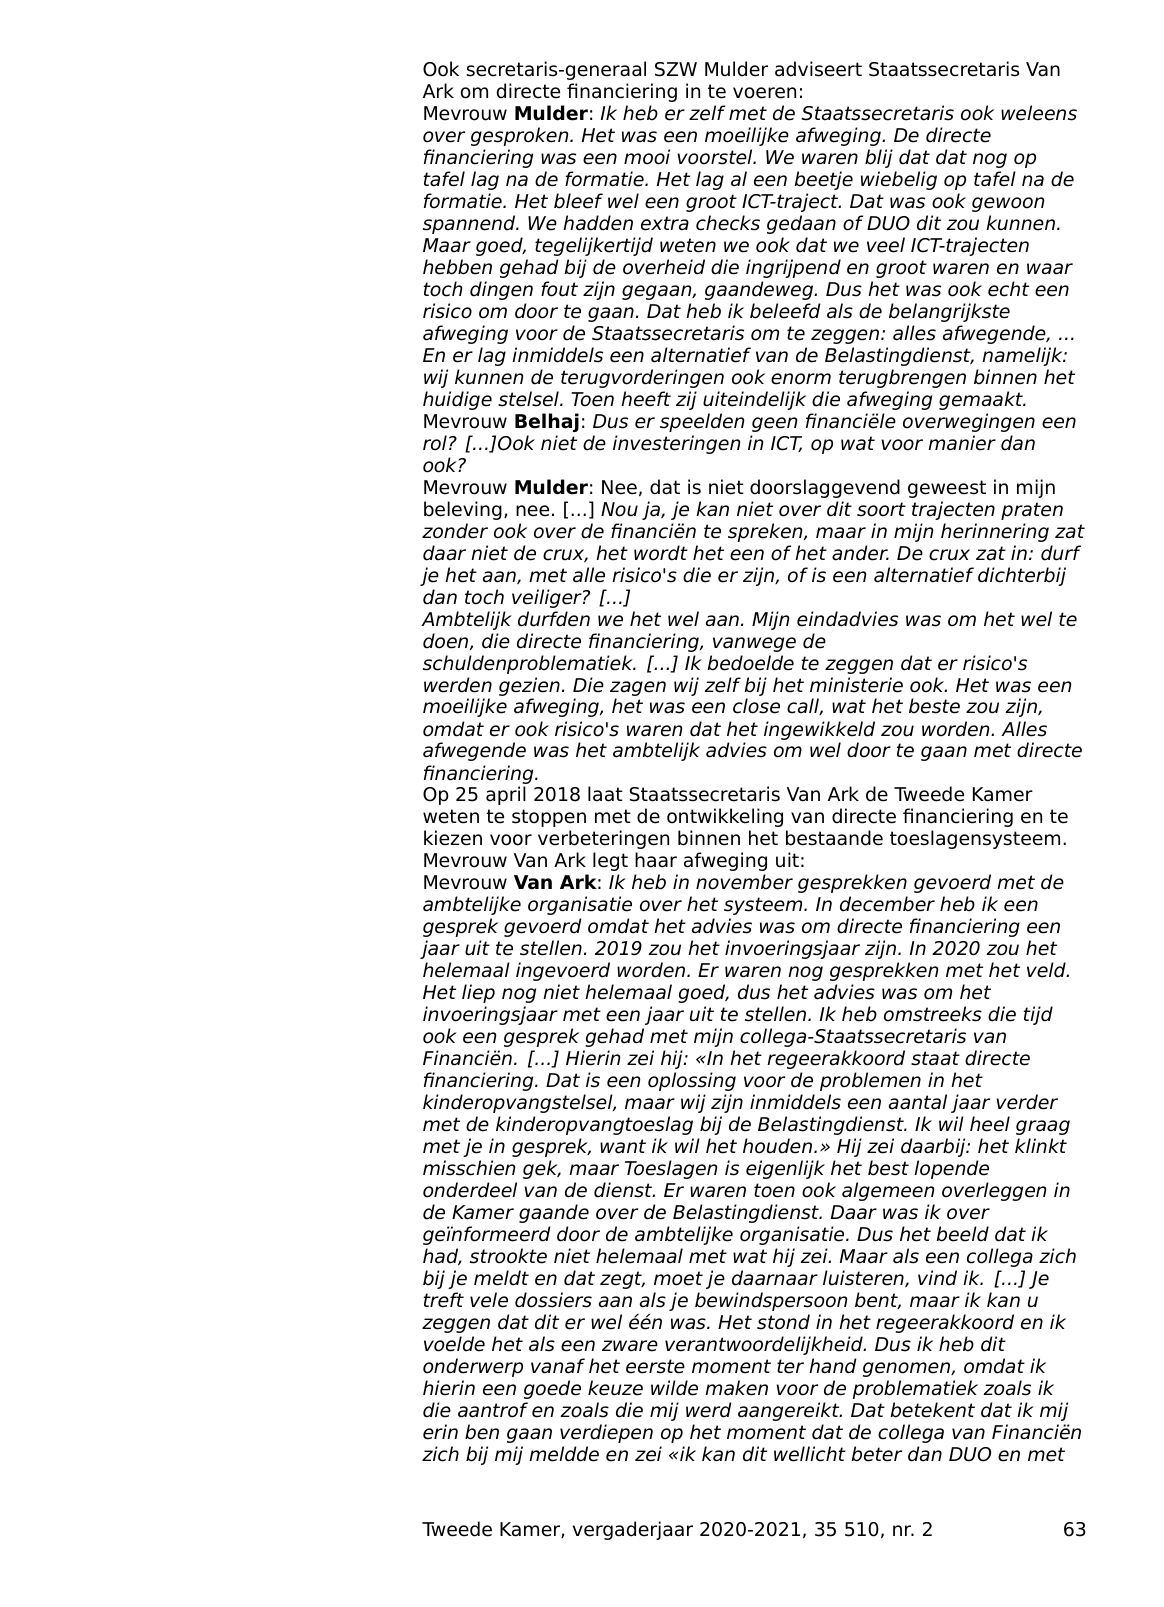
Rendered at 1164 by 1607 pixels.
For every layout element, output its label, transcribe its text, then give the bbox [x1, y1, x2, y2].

text Ambtelijk durfden we het wel aan. Mijn eindadvies was om het wel te doen, die directe financiering, vanwege de schuldenproblematiek. [...] Ik bedoelde te zeggen dat er risico's werden gezien. Die zagen wij zelf bij het ministerie ook. Het was een moeilijke afweging, het was een close call, wat het beste zou zijn, omdat er ook risico's waren dat het ingewikkeld zou worden. Alles afwegende was het ambtelijk advies om wel door te gaan met directe financiering. [422, 608, 1087, 784]
text Ook secretaris-generaal SZW Mulder adviseert Staatssecretaris Van Ark om directe financiering in te voeren: [422, 59, 1087, 103]
text Mevrouw Van Ark legt haar afweging uit: [422, 850, 1087, 872]
text Mevrouw Mulder: Nee, dat is niet doorslaggevend geweest in mijn beleving, nee. [...] Nou ja, je kan niet over dit soort trajecten praten zonder ook over de financiën te spreken, maar in mijn herinnering zat daar niet de crux, het wordt het een of het ander. De crux zat in: durf je het aan, met alle risico's die er zijn, of is een alternatief dichterbij dan toch veiliger? [...] [422, 477, 1087, 608]
text Mevrouw Belhaj: Dus er speelden geen financiële overwegingen een rol? [...]Ook niet de investeringen in ICT, op wat voor manier dan ook? [422, 411, 1087, 477]
text Mevrouw Mulder: Ik heb er zelf met de Staatssecretaris ook weleens over gesproken. Het was een moeilijke afweging. De directe financiering was een mooi voorstel. We waren blij dat dat nog op tafel lag na de formatie. Het lag al een beetje wiebelig op tafel na de formatie. Het bleef wel een groot ICT-traject. Dat was ook gewoon spannend. We hadden extra checks gedaan of DUO dit zou kunnen. Maar goed, tegelijkertijd weten we ook dat we veel ICT-trajecten hebben gehad bij de overheid die ingrijpend en groot waren en waar toch dingen fout zijn gegaan, gaandeweg. Dus het was ook echt een risico om door te gaan. Dat heb ik beleefd als de belangrijkste afweging voor de Staatssecretaris om te zeggen: alles afwegende, ... En er lag inmiddels een alternatief van de Belastingdienst, namelijk: wij kunnen de terugvorderingen ook enorm terugbrengen binnen het huidige stelsel. Toen heeft zij uiteindelijk die afweging gemaakt. [422, 103, 1087, 411]
text Op 25 april 2018 laat Staatssecretaris Van Ark de Tweede Kamer weten te stoppen met de ontwikkeling van directe financiering en te kiezen voor verbeteringen binnen het bestaande toeslagensysteem. [422, 784, 1087, 850]
text Mevrouw Van Ark: Ik heb in november gesprekken gevoerd met de ambtelijke organisatie over het systeem. In december heb ik een gesprek gevoerd omdat het advies was om directe financiering een jaar uit te stellen. 2019 zou het invoeringsjaar zijn. In 2020 zou het helemaal ingevoerd worden. Er waren nog gesprekken met het veld. Het liep nog niet helemaal goed, dus het advies was om het invoeringsjaar met een jaar uit te stellen. Ik heb omstreeks die tijd ook een gesprek gehad met mijn collega-Staatssecretaris van Financiën. [...] Hierin zei hij: «In het regeerakkoord staat directe financiering. Dat is een oplossing voor de problemen in het kinderopvangstelsel, maar wij zijn inmiddels een aantal jaar verder met de kinderopvangtoeslag bij de Belastingdienst. Ik wil heel graag met je in gesprek, want ik wil het houden.» Hij zei daarbij: het klinkt misschien gek, maar Toeslagen is eigenlijk het best lopende onderdeel van de dienst. Er waren toen ook algemeen overleggen in de Kamer gaande over de Belastingdienst. Daar was ik over geïnformeerd door de ambtelijke organisatie. Dus het beeld dat ik had, strookte niet helemaal met wat hij zei. Maar als een collega zich bij je meldt en dat zegt, moet je daarnaar luisteren, vind ik. [...] Je treft vele dossiers aan als je bewindspersoon bent, maar ik kan u zeggen dat dit er wel één was. Het stond in het regeerakkoord en ik voelde het als een zware verantwoordelijkheid. Dus ik heb dit onderwerp vanaf het eerste moment ter hand genomen, omdat ik hierin een goede keuze wilde maken voor de problematiek zoals ik die aantrof en zoals die mij werd aangereikt. Dat betekent dat ik mij erin ben gaan verdiepen op het moment dat de collega van Financiën zich bij mij meldde en zei «ik kan dit wellicht beter dan DUO en met [422, 872, 1087, 1466]
